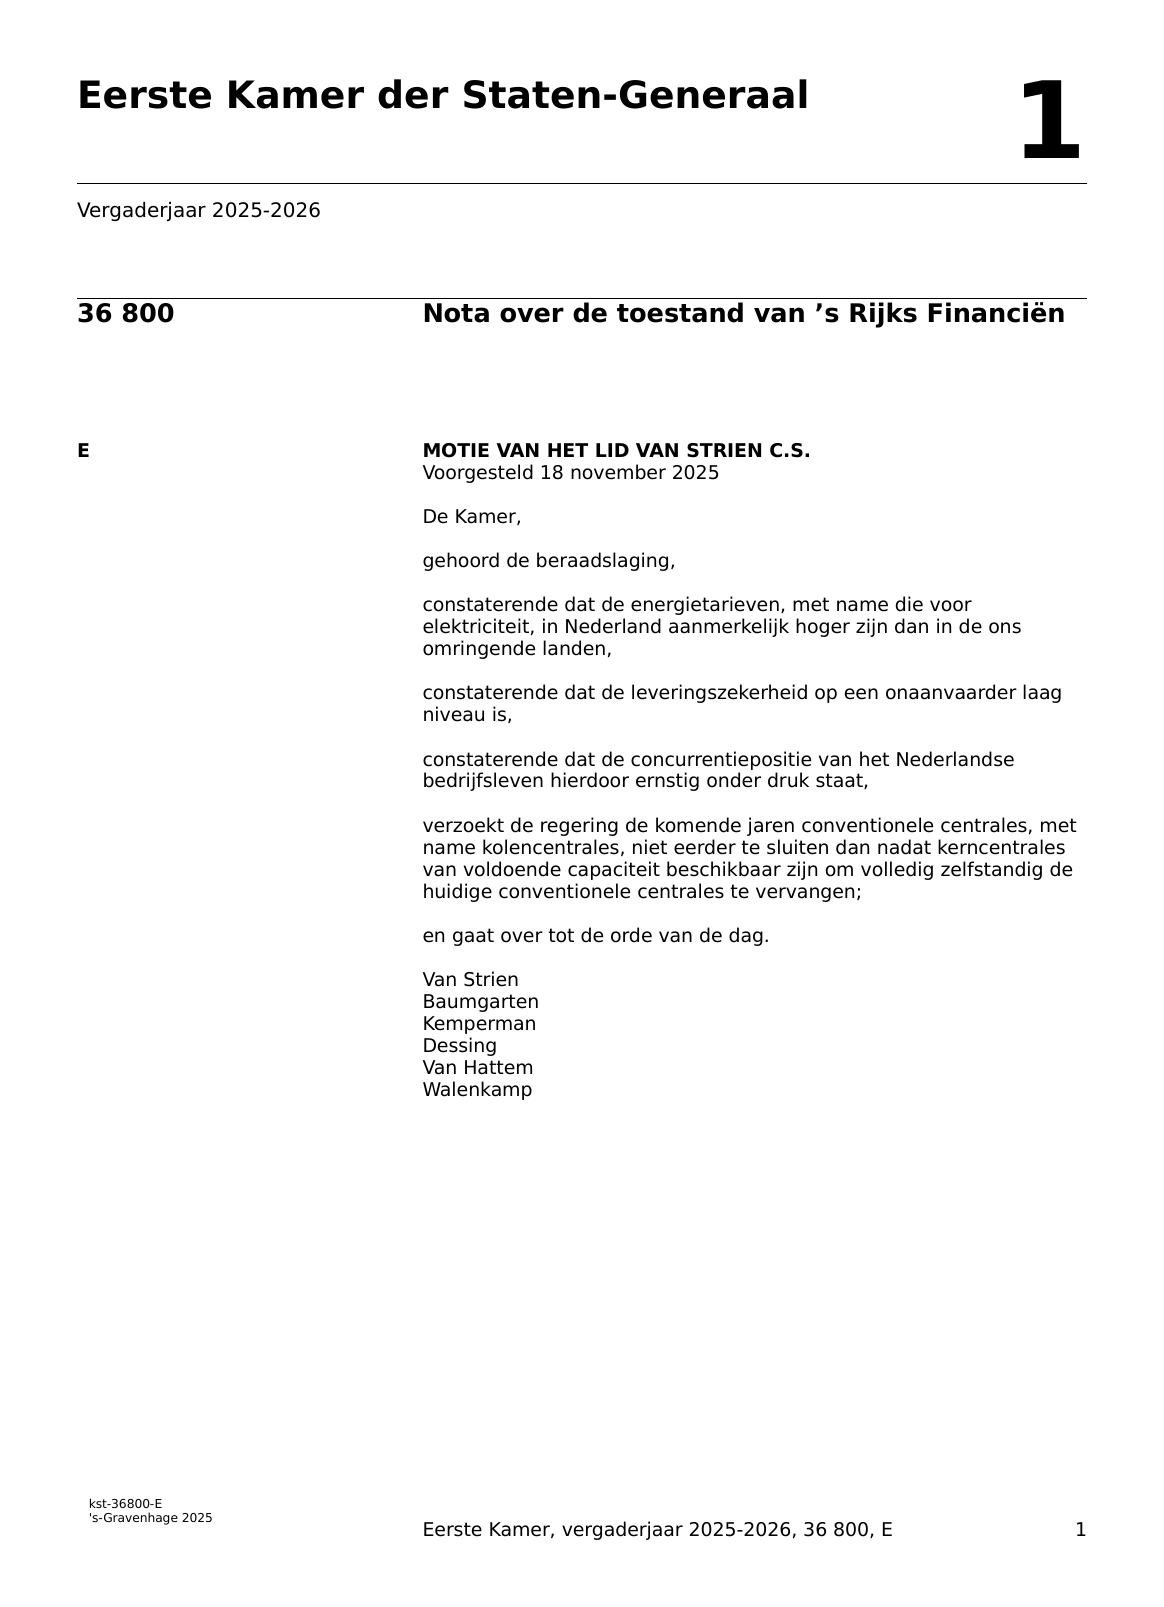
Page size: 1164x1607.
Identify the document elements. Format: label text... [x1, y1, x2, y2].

text Dessing [422, 1035, 1087, 1057]
text verzoekt de regering de komende jaren conventionele centrales, met name kolencentrales, niet eerder te sluiten dan nadat kerncentrales van voldoende capaciteit beschikbaar zijn om volledig zelfstandig de huidige conventionele centrales te vervangen; [422, 814, 1087, 902]
text constaterende dat de energietarieven, met name die voor elektriciteit, in Nederland aanmerkelijk hoger zijn dan in de ons omringende landen, [422, 594, 1087, 660]
table_cell Vergaderjaar 2025-2026 [77, 184, 1087, 298]
text kst-36800-E [88, 1497, 323, 1511]
text Baumgarten [422, 991, 1087, 1013]
subtitle 36 800 Nota over de toestand van ’s Rijks Financiën [77, 299, 1087, 329]
subtitle E MOTIE VAN HET LID VAN STRIEN C.S. [77, 440, 1087, 462]
text Voorgesteld 18 november 2025 [422, 462, 1087, 484]
table_header 1 [886, 59, 1087, 183]
text constaterende dat de leveringszekerheid op een onaanvaarder laag niveau is, [422, 682, 1087, 726]
text Van Hattem [422, 1057, 1087, 1079]
text constaterende dat de concurrentiepositie van het Nederlandse bedrijfsleven hierdoor ernstig onder druk staat, [422, 748, 1087, 792]
text gehoord de beraadslaging, [422, 550, 1087, 572]
text De Kamer, [422, 506, 1087, 528]
text en gaat over tot de orde van de dag. [422, 925, 1087, 947]
text Walenkamp [422, 1079, 1087, 1101]
text 's-Gravenhage 2025 [88, 1511, 323, 1525]
table_header Eerste Kamer der Staten-Generaal [77, 59, 886, 183]
text Kemperman [422, 1013, 1087, 1035]
text Van Strien [422, 969, 1087, 991]
